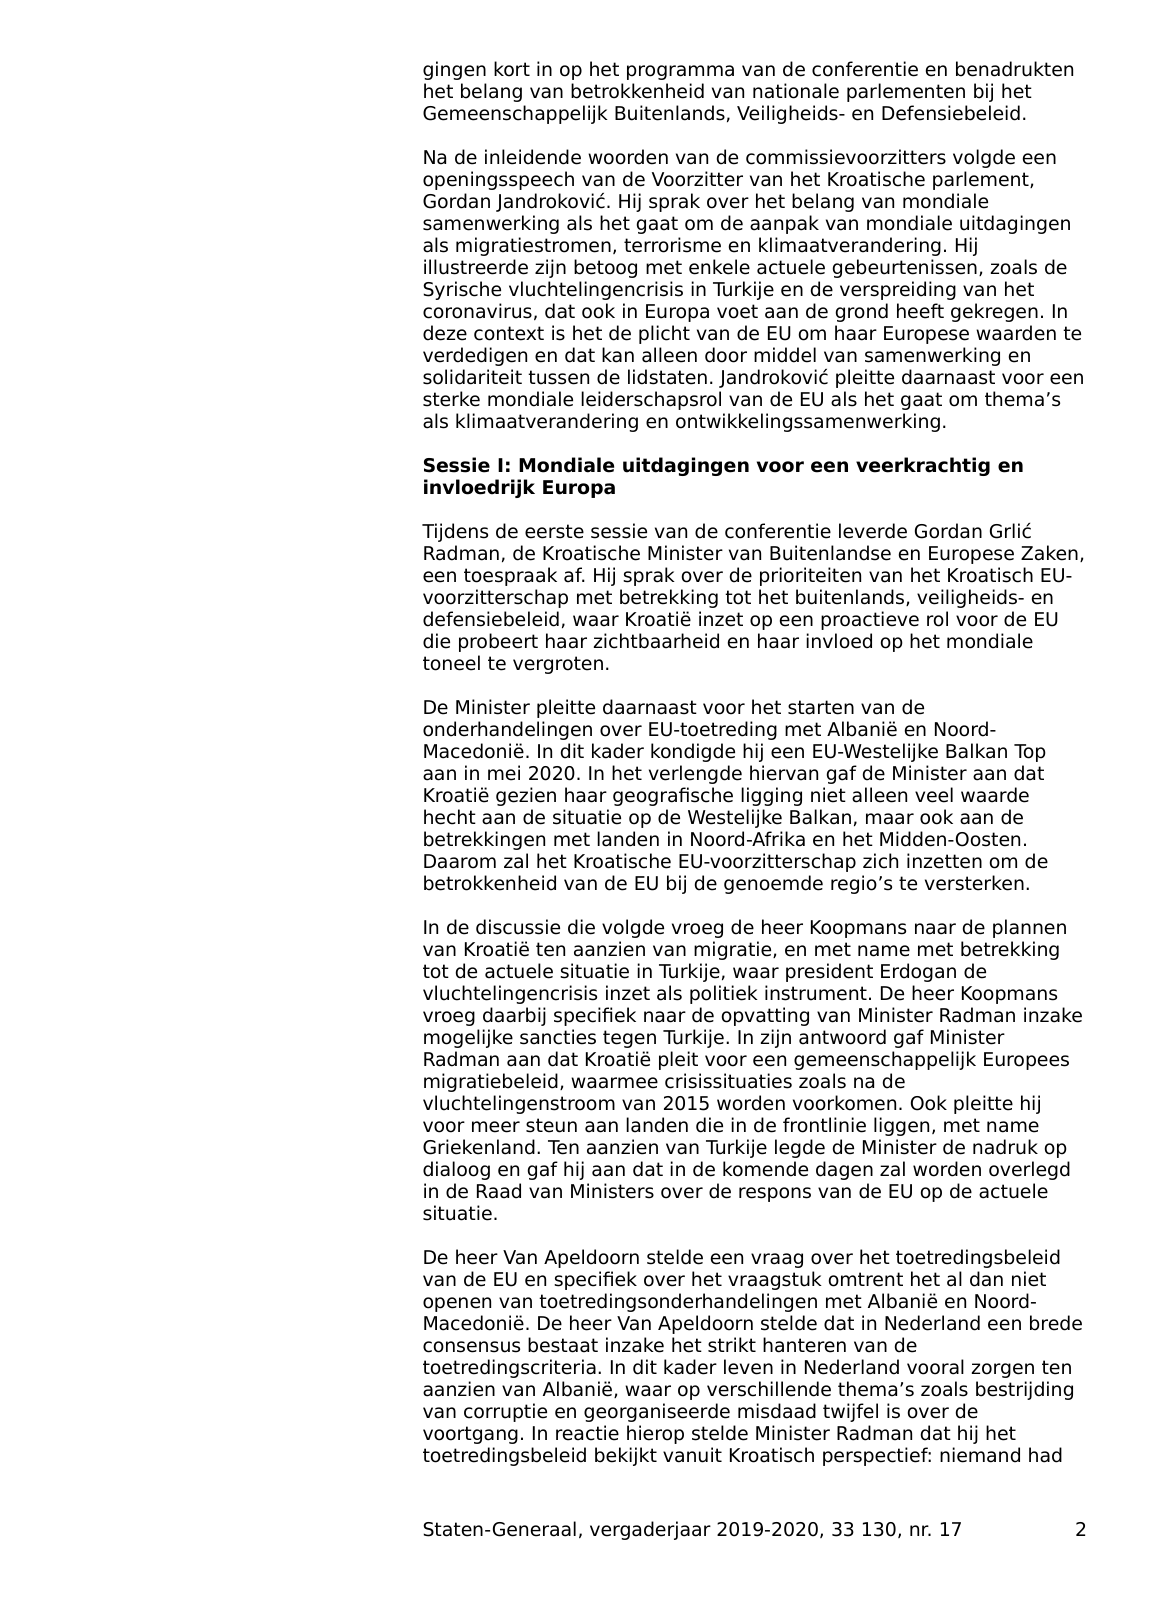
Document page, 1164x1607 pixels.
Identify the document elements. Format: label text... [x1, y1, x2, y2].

subtitle Sessie I: Mondiale uitdagingen voor een veerkrachtig en invloedrijk Europa [422, 455, 1087, 499]
text In de discussie die volgde vroeg de heer Koopmans naar de plannen van Kroatië ten aanzien van migratie, en met name met betrekking tot de actuele situatie in Turkije, waar president Erdogan de vluchtelingencrisis inzet als politiek instrument. De heer Koopmans vroeg daarbij specifiek naar de opvatting van Minister Radman inzake mogelijke sancties tegen Turkije. In zijn antwoord gaf Minister Radman aan dat Kroatië pleit voor een gemeenschappelijk Europees migratiebeleid, waarmee crisissituaties zoals na de vluchtelingenstroom van 2015 worden voorkomen. Ook pleitte hij voor meer steun aan landen die in de frontlinie liggen, met name Griekenland. Ten aanzien van Turkije legde de Minister de nadruk op dialoog en gaf hij aan dat in de komende dagen zal worden overlegd in de Raad van Ministers over de respons van de EU op de actuele situatie. [422, 917, 1087, 1225]
text De Minister pleitte daarnaast voor het starten van de onderhandelingen over EU-toetreding met Albanië en Noord-Macedonië. In dit kader kondigde hij een EU-Westelijke Balkan Top aan in mei 2020. In het verlengde hiervan gaf de Minister aan dat Kroatië gezien haar geografische ligging niet alleen veel waarde hecht aan de situatie op de Westelijke Balkan, maar ook aan de betrekkingen met landen in Noord-Afrika en het Midden-Oosten. Daarom zal het Kroatische EU-voorzitterschap zich inzetten om de betrokkenheid van de EU bij de genoemde regio’s te versterken. [422, 697, 1087, 895]
text De heer Van Apeldoorn stelde een vraag over het toetredingsbeleid van de EU en specifiek over het vraagstuk omtrent het al dan niet openen van toetredingsonderhandelingen met Albanië en Noord-Macedonië. De heer Van Apeldoorn stelde dat in Nederland een brede consensus bestaat inzake het strikt hanteren van de toetredingscriteria. In dit kader leven in Nederland vooral zorgen ten aanzien van Albanië, waar op verschillende thema’s zoals bestrijding van corruptie en georganiseerde misdaad twijfel is over de voortgang. In reactie hierop stelde Minister Radman dat hij het toetredingsbeleid bekijkt vanuit Kroatisch perspectief: niemand had [422, 1247, 1087, 1467]
text gingen kort in op het programma van de conferentie en benadrukten het belang van betrokkenheid van nationale parlementen bij het Gemeenschappelijk Buitenlands, Veiligheids- en Defensiebeleid. [422, 59, 1087, 125]
text Na de inleidende woorden van de commissievoorzitters volgde een openingsspeech van de Voorzitter van het Kroatische parlement, Gordan Jandroković. Hij sprak over het belang van mondiale samenwerking als het gaat om de aanpak van mondiale uitdagingen als migratiestromen, terrorisme en klimaatverandering. Hij illustreerde zijn betoog met enkele actuele gebeurtenissen, zoals de Syrische vluchtelingencrisis in Turkije en de verspreiding van het coronavirus, dat ook in Europa voet aan de grond heeft gekregen. In deze context is het de plicht van de EU om haar Europese waarden te verdedigen en dat kan alleen door middel van samenwerking en solidariteit tussen de lidstaten. Jandroković pleitte daarnaast voor een sterke mondiale leiderschapsrol van de EU als het gaat om thema’s als klimaatverandering en ontwikkelingssamenwerking. [422, 147, 1087, 433]
text Tijdens de eerste sessie van de conferentie leverde Gordan Grlić Radman, de Kroatische Minister van Buitenlandse en Europese Zaken, een toespraak af. Hij sprak over de prioriteiten van het Kroatisch EU-voorzitterschap met betrekking tot het buitenlands, veiligheids- en defensiebeleid, waar Kroatië inzet op een proactieve rol voor de EU die probeert haar zichtbaarheid en haar invloed op het mondiale toneel te vergroten. [422, 521, 1087, 675]
